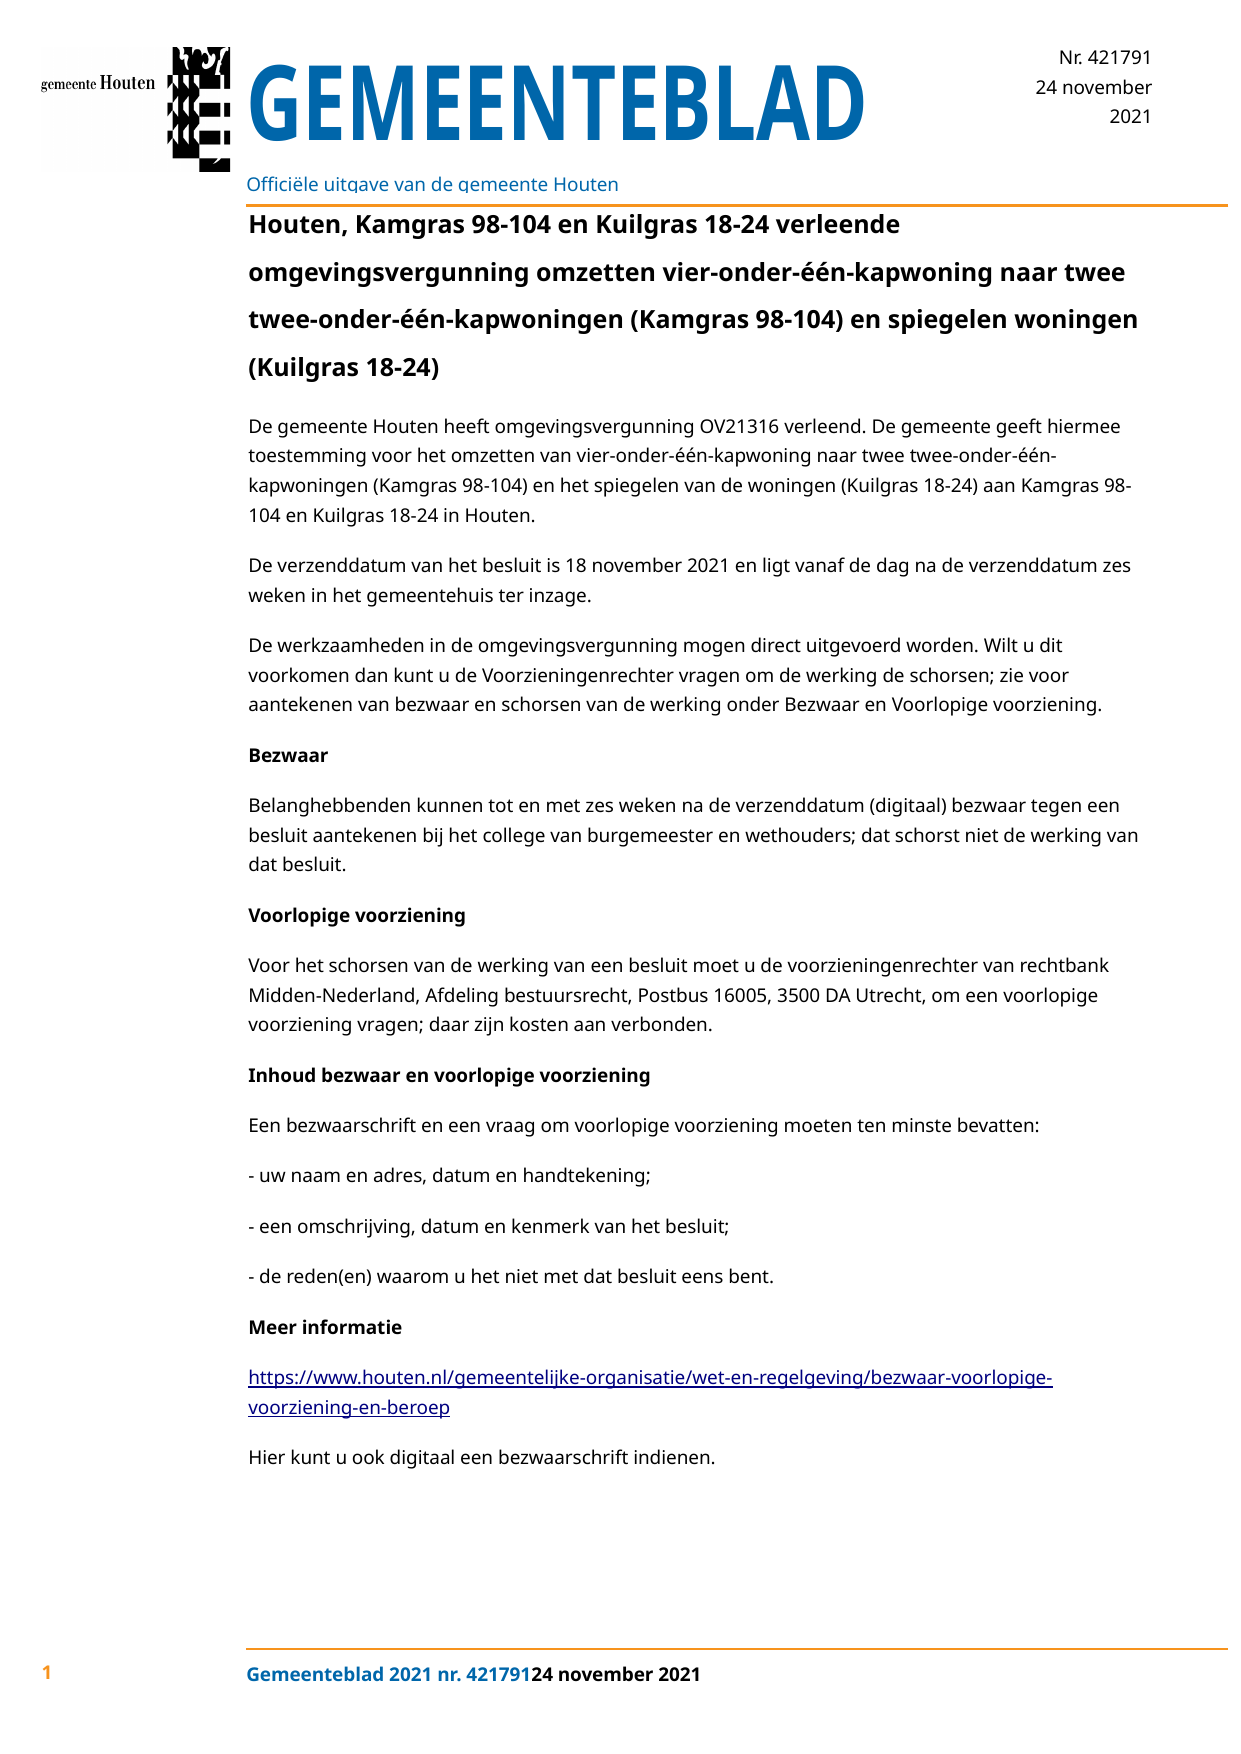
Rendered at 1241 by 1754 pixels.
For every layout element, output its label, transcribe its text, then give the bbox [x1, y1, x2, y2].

text De verzenddatum van het besluit is 18 november 2021 en ligt vanaf de dag na de verzenddatum zes weken in het gemeentehuis ter inzage. [248, 552, 1152, 608]
text Hier kunt u ook digitaal een bezwaarschrift indienen. [248, 1444, 1152, 1470]
text Bezwaar [248, 742, 1152, 768]
text De gemeente Houten heeft omgevingsvergunning OV21316 verleend. De gemeente geeft hiermee toestemming voor het omzetten van vier-onder-één-kapwoning naar twee twee-onder-één-kapwoningen (Kamgras 98-104) en het spiegelen van de woningen (Kuilgras 18-24) aan Kamgras 98-104 en Kuilgras 18-24 in Houten. [248, 413, 1152, 528]
text - een omschrijving, datum en kenmerk van het besluit; [248, 1213, 1152, 1239]
text - de reden(en) waarom u het niet met dat besluit eens bent. [248, 1263, 1152, 1289]
text Voorlopige voorziening [248, 902, 1152, 928]
text De werkzaamheden in de omgevingsvergunning mogen direct uitgevoerd worden. Wilt u dit voorkomen dan kunt u de Voorzieningenrechter vragen om de werking de schorsen; zie voor aantekenen van bezwaar en schorsen van de werking onder Bezwaar en Voorlopige voorziening. [248, 632, 1152, 717]
text Een bezwaarschrift en een vraag om voorlopige voorziening moeten ten minste bevatten: [248, 1112, 1152, 1138]
text - uw naam en adres, datum en handtekening; [248, 1163, 1152, 1188]
text https://www.houten.nl/gemeentelijke-organisatie/wet-en-regelgeving/bezwaar-voorlopige-voorziening-en-beroep [248, 1364, 1152, 1420]
text Belanghebbenden kunnen tot en met zes weken na de verzenddatum (digitaal) bezwaar tegen een besluit aantekenen bij het college van burgemeester en wethouders; dat schorst niet de werking van dat besluit. [248, 792, 1152, 877]
text Houten, Kamgras 98-104 en Kuilgras 18-24 verleende omgevingsvergunning omzetten vier-onder-één-kapwoning naar twee twee-onder-één-kapwoningen (Kamgras 98-104) en spiegelen woningen (Kuilgras 18-24) [248, 207, 1152, 384]
text Inhoud bezwaar en voorlopige voorziening [248, 1062, 1152, 1088]
text Voor het schorsen van de werking van een besluit moet u de voorzieningenrechter van rechtbank Midden-Nederland, Afdeling bestuursrecht, Postbus 16005, 3500 DA Utrecht, om een voorlopige voorziening vragen; daar zijn kosten aan verbonden. [248, 952, 1152, 1037]
text Meer informatie [248, 1314, 1152, 1340]
picture [41, 47, 231, 172]
